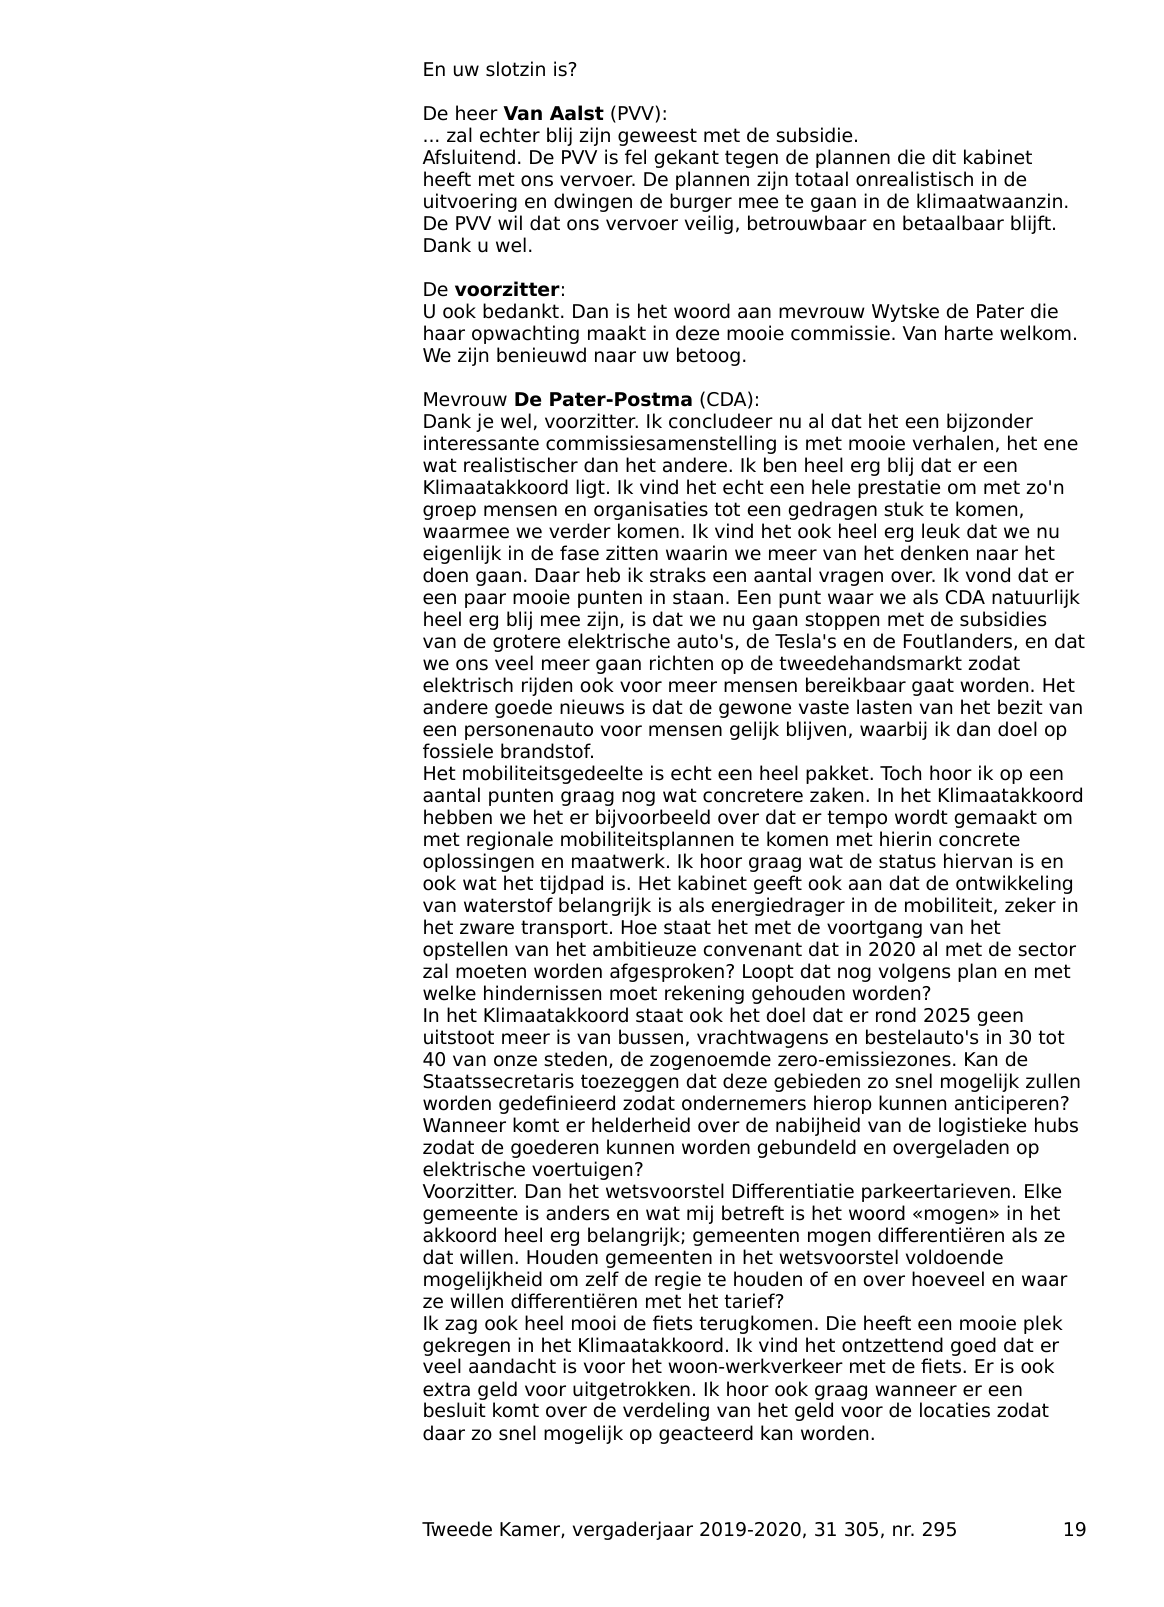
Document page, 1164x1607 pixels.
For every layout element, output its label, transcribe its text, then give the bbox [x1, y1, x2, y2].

text Dank u wel. [422, 235, 1087, 257]
text Ik zag ook heel mooi de fiets terugkomen. Die heeft een mooie plek gekregen in het Klimaatakkoord. Ik vind het ontzettend goed dat er veel aandacht is voor het woon-werkverkeer met de fiets. Er is ook extra geld voor uitgetrokken. Ik hoor ook graag wanneer er een besluit komt over de verdeling van het geld voor de locaties zodat daar zo snel mogelijk op geacteerd kan worden. [422, 1312, 1087, 1444]
text Voorzitter. Dan het wetsvoorstel Differentiatie parkeertarieven. Elke gemeente is anders en wat mij betreft is het woord «mogen» in het akkoord heel erg belangrijk; gemeenten mogen differentiëren als ze dat willen. Houden gemeenten in het wetsvoorstel voldoende mogelijkheid om zelf de regie te houden of en over hoeveel en waar ze willen differentiëren met het tarief? [422, 1181, 1087, 1312]
text ... zal echter blij zijn geweest met de subsidie. [422, 125, 1087, 147]
text Dank je wel, voorzitter. Ik concludeer nu al dat het een bijzonder interessante commissiesamenstelling is met mooie verhalen, het ene wat realistischer dan het andere. Ik ben heel erg blij dat er een Klimaatakkoord ligt. Ik vind het echt een hele prestatie om met zo'n groep mensen en organisaties tot een gedragen stuk te komen, waarmee we verder komen. Ik vind het ook heel erg leuk dat we nu eigenlijk in de fase zitten waarin we meer van het denken naar het doen gaan. Daar heb ik straks een aantal vragen over. Ik vond dat er een paar mooie punten in staan. Een punt waar we als CDA natuurlijk heel erg blij mee zijn, is dat we nu gaan stoppen met de subsidies van de grotere elektrische auto's, de Tesla's en de Foutlanders, en dat we ons veel meer gaan richten op de tweedehandsmarkt zodat elektrisch rijden ook voor meer mensen bereikbaar gaat worden. Het andere goede nieuws is dat de gewone vaste lasten van het bezit van een personenauto voor mensen gelijk blijven, waarbij ik dan doel op fossiele brandstof. [422, 411, 1087, 763]
text In het Klimaatakkoord staat ook het doel dat er rond 2025 geen uitstoot meer is van bussen, vrachtwagens en bestelauto's in 30 tot 40 van onze steden, de zogenoemde zero-emissiezones. Kan de Staatssecretaris toezeggen dat deze gebieden zo snel mogelijk zullen worden gedefinieerd zodat ondernemers hierop kunnen anticiperen? Wanneer komt er helderheid over de nabijheid van de logistieke hubs zodat de goederen kunnen worden gebundeld en overgeladen op elektrische voertuigen? [422, 1005, 1087, 1181]
text De voorzitter: [422, 279, 1087, 301]
text U ook bedankt. Dan is het woord aan mevrouw Wytske de Pater die haar opwachting maakt in deze mooie commissie. Van harte welkom. We zijn benieuwd naar uw betoog. [422, 301, 1087, 367]
text Mevrouw De Pater-Postma (CDA): [422, 389, 1087, 411]
text De heer Van Aalst (PVV): [422, 103, 1087, 125]
text Afsluitend. De PVV is fel gekant tegen de plannen die dit kabinet heeft met ons vervoer. De plannen zijn totaal onrealistisch in de uitvoering en dwingen de burger mee te gaan in de klimaatwaanzin. De PVV wil dat ons vervoer veilig, betrouwbaar en betaalbaar blijft. [422, 147, 1087, 235]
text En uw slotzin is? [422, 59, 1087, 81]
text Het mobiliteitsgedeelte is echt een heel pakket. Toch hoor ik op een aantal punten graag nog wat concretere zaken. In het Klimaatakkoord hebben we het er bijvoorbeeld over dat er tempo wordt gemaakt om met regionale mobiliteitsplannen te komen met hierin concrete oplossingen en maatwerk. Ik hoor graag wat de status hiervan is en ook wat het tijdpad is. Het kabinet geeft ook aan dat de ontwikkeling van waterstof belangrijk is als energiedrager in de mobiliteit, zeker in het zware transport. Hoe staat het met de voortgang van het opstellen van het ambitieuze convenant dat in 2020 al met de sector zal moeten worden afgesproken? Loopt dat nog volgens plan en met welke hindernissen moet rekening gehouden worden? [422, 763, 1087, 1005]
